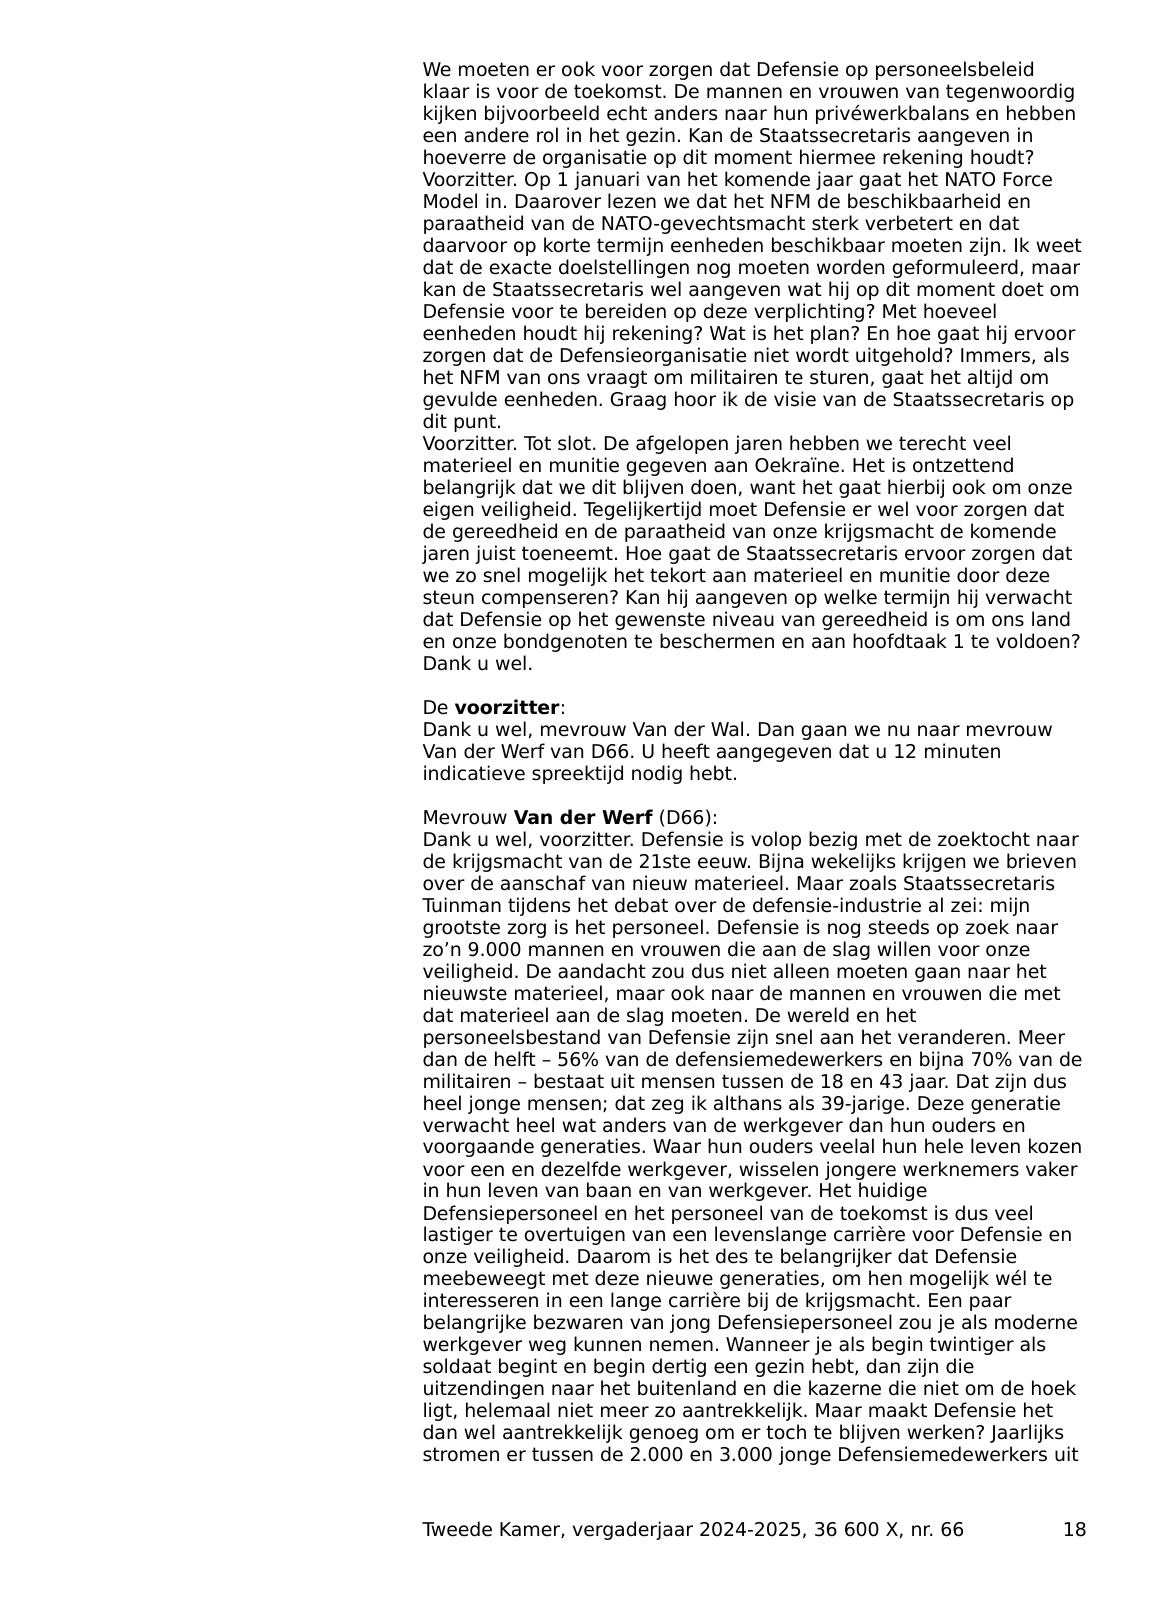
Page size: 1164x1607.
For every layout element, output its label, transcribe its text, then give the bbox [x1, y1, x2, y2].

text Voorzitter. Op 1 januari van het komende jaar gaat het NATO Force Model in. Daarover lezen we dat het NFM de beschikbaarheid en paraatheid van de NATO-gevechtsmacht sterk verbetert en dat daarvoor op korte termijn eenheden beschikbaar moeten zijn. Ik weet dat de exacte doelstellingen nog moeten worden geformuleerd, maar kan de Staatssecretaris wel aangeven wat hij op dit moment doet om Defensie voor te bereiden op deze verplichting? Met hoeveel eenheden houdt hij rekening? Wat is het plan? En hoe gaat hij ervoor zorgen dat de Defensieorganisatie niet wordt uitgehold? Immers, als het NFM van ons vraagt om militairen te sturen, gaat het altijd om gevulde eenheden. Graag hoor ik de visie van de Staatssecretaris op dit punt. [422, 169, 1087, 433]
text We moeten er ook voor zorgen dat Defensie op personeelsbeleid klaar is voor de toekomst. De mannen en vrouwen van tegenwoordig kijken bijvoorbeeld echt anders naar hun privéwerkbalans en hebben een andere rol in het gezin. Kan de Staatssecretaris aangeven in hoeverre de organisatie op dit moment hiermee rekening houdt? [422, 59, 1087, 169]
text Dank u wel, voorzitter. Defensie is volop bezig met de zoektocht naar de krijgsmacht van de 21ste eeuw. Bijna wekelijks krijgen we brieven over de aanschaf van nieuw materieel. Maar zoals Staatssecretaris Tuinman tijdens het debat over de defensie-industrie al zei: mijn grootste zorg is het personeel. Defensie is nog steeds op zoek naar zo’n 9.000 mannen en vrouwen die aan de slag willen voor onze veiligheid. De aandacht zou dus niet alleen moeten gaan naar het nieuwste materieel, maar ook naar de mannen en vrouwen die met dat materieel aan de slag moeten. De wereld en het personeelsbestand van Defensie zijn snel aan het veranderen. Meer dan de helft – 56% van de defensiemedewerkers en bijna 70% van de militairen – bestaat uit mensen tussen de 18 en 43 jaar. Dat zijn dus heel jonge mensen; dat zeg ik althans als 39-jarige. Deze generatie verwacht heel wat anders van de werkgever dan hun ouders en voorgaande generaties. Waar hun ouders veelal hun hele leven kozen voor een en dezelfde werkgever, wisselen jongere werknemers vaker in hun leven van baan en van werkgever. Het huidige Defensiepersoneel en het personeel van de toekomst is dus veel lastiger te overtuigen van een levenslange carrière voor Defensie en onze veiligheid. Daarom is het des te belangrijker dat Defensie meebeweegt met deze nieuwe generaties, om hen mogelijk wél te interesseren in een lange carrière bij de krijgsmacht. Een paar belangrijke bezwaren van jong Defensiepersoneel zou je als moderne werkgever weg kunnen nemen. Wanneer je als begin twintiger als soldaat begint en begin dertig een gezin hebt, dan zijn die uitzendingen naar het buitenland en die kazerne die niet om de hoek ligt, helemaal niet meer zo aantrekkelijk. Maar maakt Defensie het dan wel aantrekkelijk genoeg om er toch te blijven werken? Jaarlijks stromen er tussen de 2.000 en 3.000 jonge Defensiemedewerkers uit [422, 829, 1087, 1466]
text Dank u wel, mevrouw Van der Wal. Dan gaan we nu naar mevrouw Van der Werf van D66. U heeft aangegeven dat u 12 minuten indicatieve spreektijd nodig hebt. [422, 719, 1087, 784]
text Mevrouw Van der Werf (D66): [422, 807, 1087, 829]
text Dank u wel. [422, 652, 1087, 674]
text Voorzitter. Tot slot. De afgelopen jaren hebben we terecht veel materieel en munitie gegeven aan Oekraïne. Het is ontzettend belangrijk dat we dit blijven doen, want het gaat hierbij ook om onze eigen veiligheid. Tegelijkertijd moet Defensie er wel voor zorgen dat de gereedheid en de paraatheid van onze krijgsmacht de komende jaren juist toeneemt. Hoe gaat de Staatssecretaris ervoor zorgen dat we zo snel mogelijk het tekort aan materieel en munitie door deze steun compenseren? Kan hij aangeven op welke termijn hij verwacht dat Defensie op het gewenste niveau van gereedheid is om ons land en onze bondgenoten te beschermen en aan hoofdtaak 1 te voldoen? [422, 433, 1087, 652]
text De voorzitter: [422, 697, 1087, 719]
